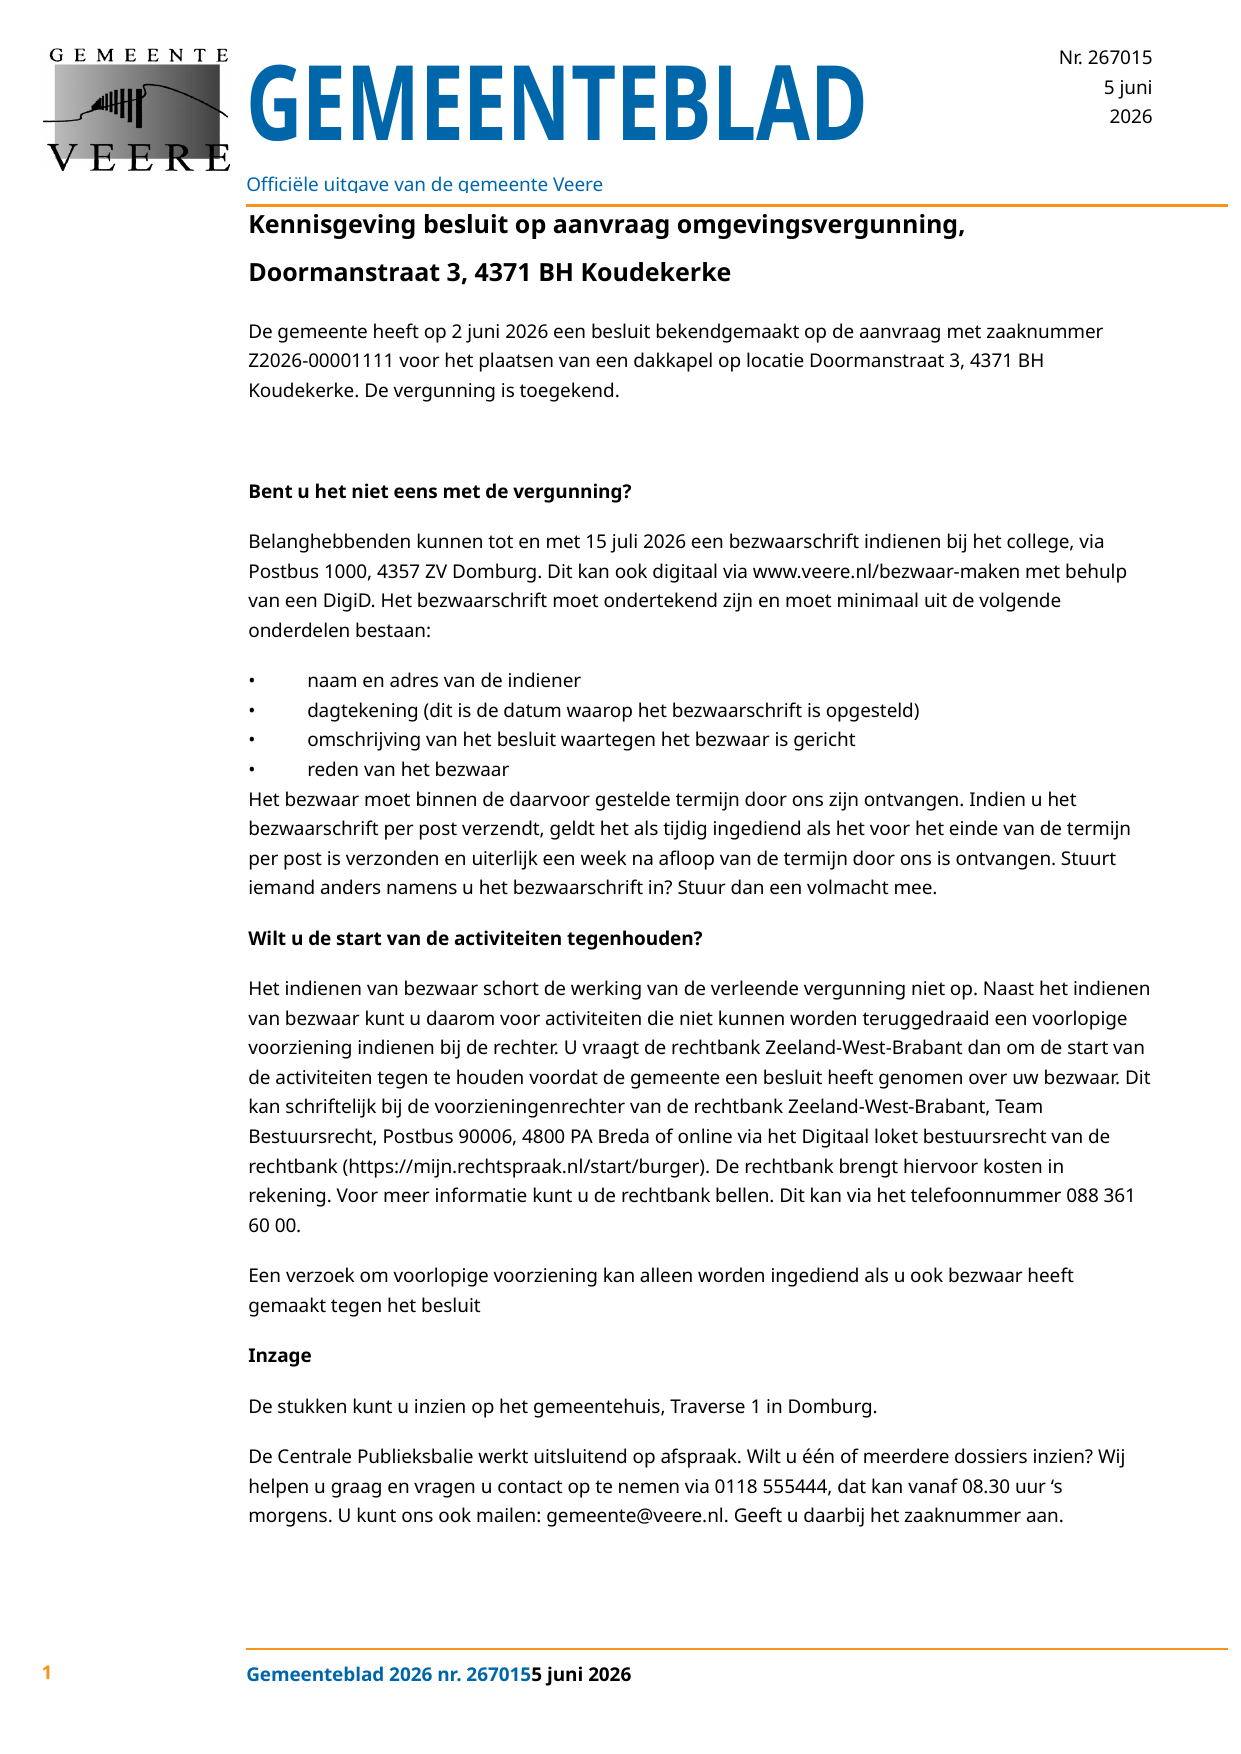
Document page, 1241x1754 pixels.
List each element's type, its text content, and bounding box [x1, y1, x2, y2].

text Bent u het niet eens met de vergunning? [248, 478, 1152, 504]
picture [41, 47, 231, 172]
text Het bezwaar moet binnen de daarvoor gestelde termijn door ons zijn ontvangen. Indien u het bezwaarschrift per post verzendt, geldt het als tijdig ingediend als het voor het einde van de termijn per post is verzonden en uiterlijk een week na afloop van de termijn door ons is ontvangen. Stuurt iemand anders namens u het bezwaarschrift in? Stuur dan een volmacht mee. [248, 786, 1152, 900]
list dagtekening (dit is de datum waarop het bezwaarschrift is opgesteld) [248, 697, 1152, 723]
list reden van het bezwaar [248, 756, 1152, 782]
text De Centrale Publieksbalie werkt uitsluitend op afspraak. Wilt u één of meerdere dossiers inzien? Wij helpen u graag en vragen u contact op te nemen via 0118 555444, dat kan vanaf 08.30 uur ‘s morgens. U kunt ons ook mailen: gemeente@veere.nl. Geeft u daarbij het zaaknummer aan. [248, 1443, 1152, 1528]
list omschrijving van het besluit waartegen het bezwaar is gericht [248, 727, 1152, 752]
text De gemeente heeft op 2 juni 2026 een besluit bekendgemaakt op de aanvraag met zaaknummer Z2026-00001111 voor het plaatsen van een dakkapel op locatie Doormanstraat 3, 4371 BH Koudekerke. De vergunning is toegekend. [248, 318, 1152, 403]
list naam en adres van de indiener [248, 667, 1152, 693]
text Kennisgeving besluit op aanvraag omgevingsvergunning, Doormanstraat 3, 4371 BH Koudekerke [248, 207, 1152, 288]
text Een verzoek om voorlopige voorziening kan alleen worden ingediend als u ook bezwaar heeft gemaakt tegen het besluit [248, 1262, 1152, 1318]
text Inzage [248, 1342, 1152, 1368]
text Wilt u de start van de activiteiten tegenhouden? [248, 925, 1152, 951]
text Het indienen van bezwaar schort de werking van de verleende vergunning niet op. Naast het indienen van bezwaar kunt u daarom voor activiteiten die niet kunnen worden teruggedraaid een voorlopige voorziening indienen bij de rechter. U vraagt de rechtbank Zeeland-West-Brabant dan om de start van de activiteiten tegen te houden voordat de gemeente een besluit heeft genomen over uw bezwaar. Dit kan schriftelijk bij de voorzieningenrechter van de rechtbank Zeeland-West-Brabant, Team Bestuursrecht, Postbus 90006, 4800 PA Breda of online via het Digitaal loket bestuursrecht van de rechtbank (https://mijn.rechtspraak.nl/start/burger). De rechtbank brengt hiervoor kosten in rekening. Voor meer informatie kunt u de rechtbank bellen. Dit kan via het telefoonnummer 088 361 60 00. [248, 975, 1152, 1238]
text Belanghebbenden kunnen tot en met 15 juli 2026 een bezwaarschrift indienen bij het college, via Postbus 1000, 4357 ZV Domburg. Dit kan ook digitaal via www.veere.nl/bezwaar-maken met behulp van een DigiD. Het bezwaarschrift moet ondertekend zijn en moet minimaal uit de volgende onderdelen bestaan: [248, 528, 1152, 643]
text De stukken kunt u inzien op het gemeentehuis, Traverse 1 in Domburg. [248, 1393, 1152, 1419]
